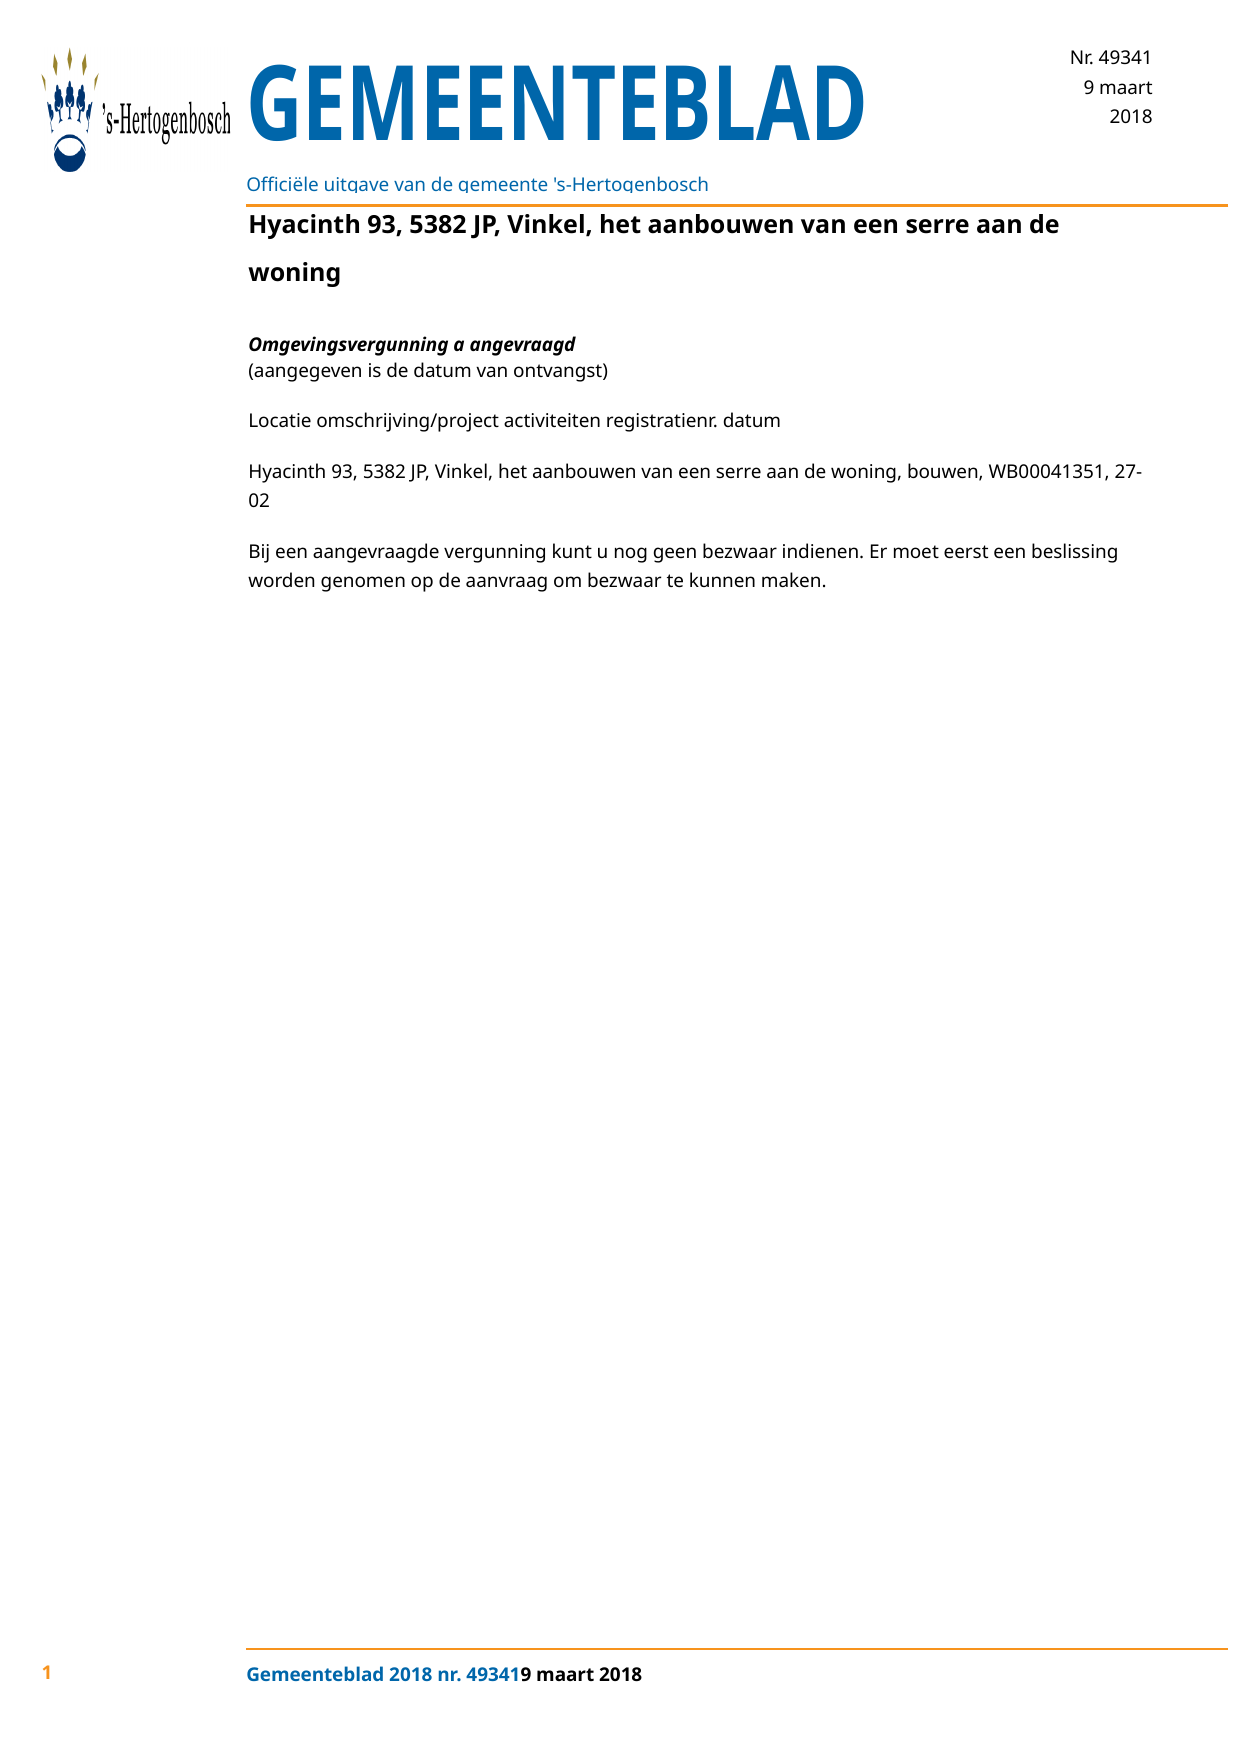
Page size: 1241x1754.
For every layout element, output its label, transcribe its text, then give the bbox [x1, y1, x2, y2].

picture [41, 47, 231, 172]
text Locatie omschrijving/project activiteiten registratienr. datum [248, 408, 1152, 433]
text Omgevingsvergunning a angevraagd [248, 331, 1152, 357]
text Hyacinth 93, 5382 JP, Vinkel, het aanbouwen van een serre aan de woning [248, 207, 1152, 288]
text Hyacinth 93, 5382 JP, Vinkel, het aanbouwen van een serre aan de woning, bouwen, WB00041351, 27-02 [248, 458, 1152, 513]
text (aangegeven is de datum van ontvangst) [248, 357, 1152, 383]
text Bij een aangevraagde vergunning kunt u nog geen bezwaar indienen. Er moet eerst een beslissing worden genomen op de aanvraag om bezwaar te kunnen maken. [248, 538, 1152, 593]
